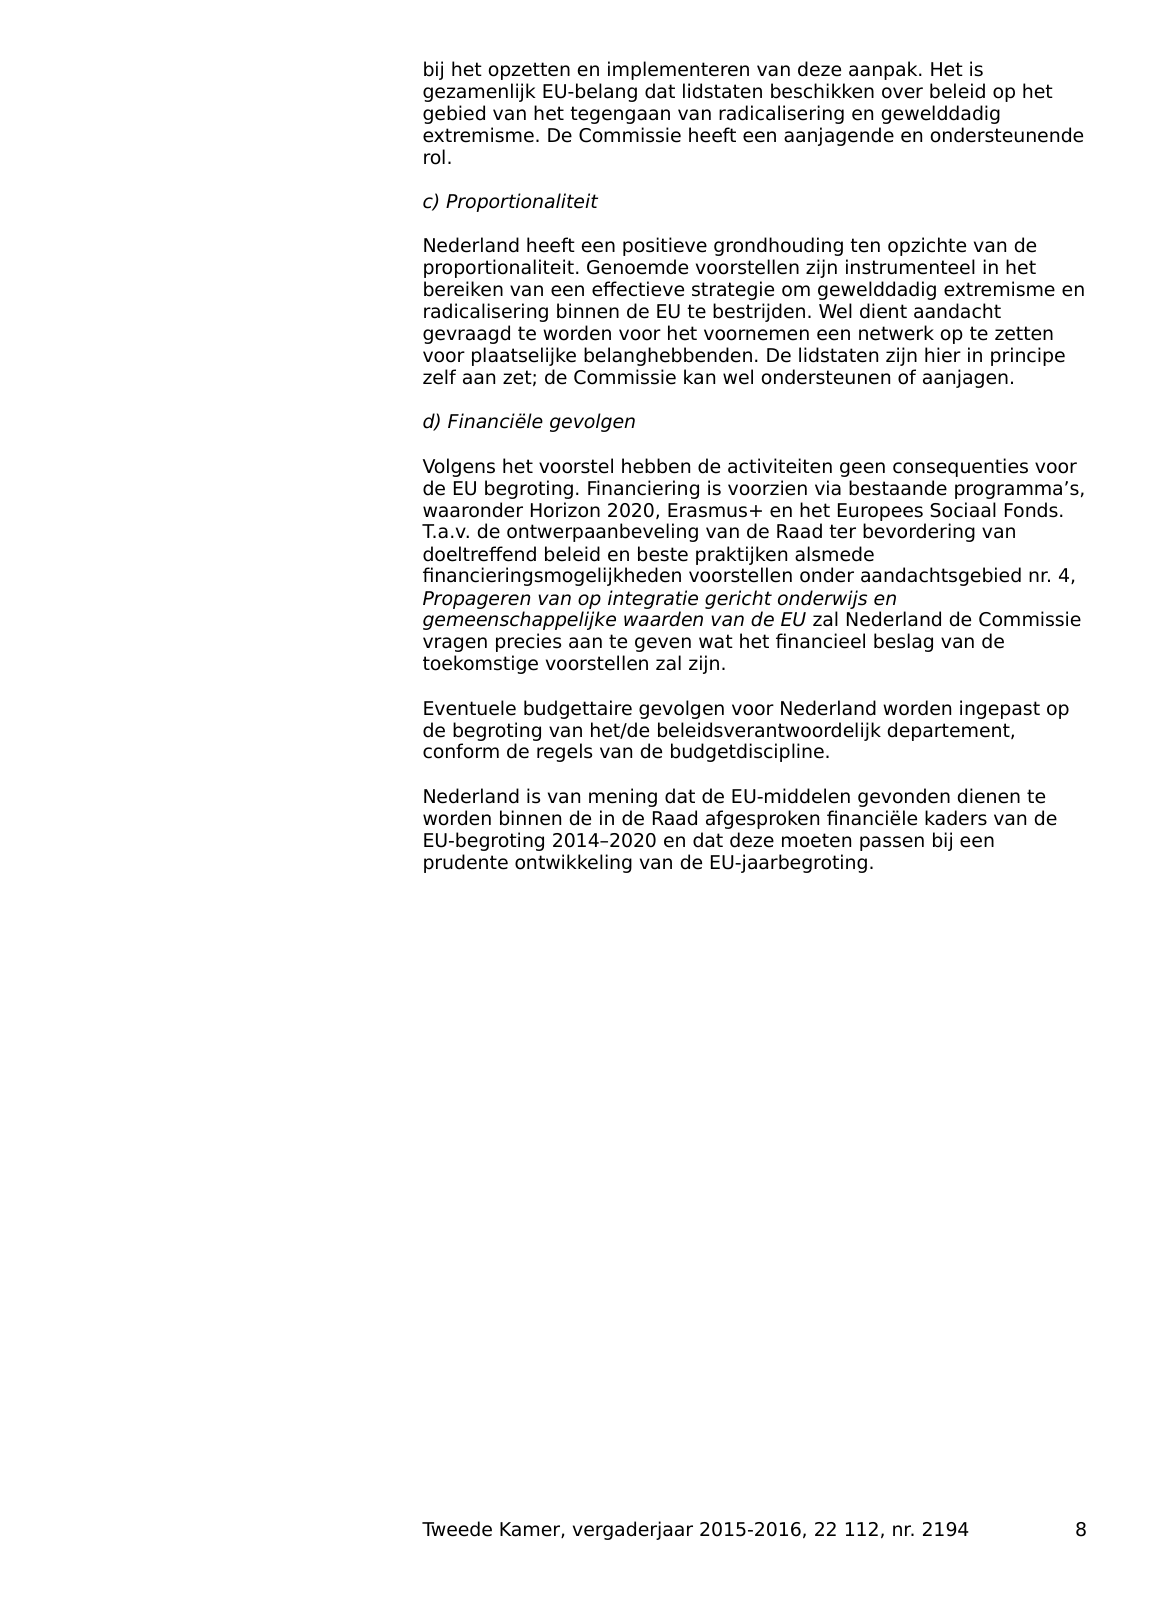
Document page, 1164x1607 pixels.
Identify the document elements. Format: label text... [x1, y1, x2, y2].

text bij het opzetten en implementeren van deze aanpak. Het is gezamenlijk EU-belang dat lidstaten beschikken over beleid op het gebied van het tegengaan van radicalisering en gewelddadig extremisme. De Commissie heeft een aanjagende en ondersteunende rol. [422, 59, 1087, 169]
text Nederland is van mening dat de EU-middelen gevonden dienen te worden binnen de in de Raad afgesproken financiële kaders van de EU-begroting 2014–2020 en dat deze moeten passen bij een prudente ontwikkeling van de EU-jaarbegroting. [422, 786, 1087, 873]
text Nederland heeft een positieve grondhouding ten opzichte van de proportionaliteit. Genoemde voorstellen zijn instrumenteel in het bereiken van een effectieve strategie om gewelddadig extremisme en radicalisering binnen de EU te bestrijden. Wel dient aandacht gevraagd te worden voor het voornemen een netwerk op te zetten voor plaatselijke belanghebbenden. De lidstaten zijn hier in principe zelf aan zet; de Commissie kan wel ondersteunen of aanjagen. [422, 235, 1087, 389]
subtitle d) Financiële gevolgen [422, 411, 1087, 433]
text Volgens het voorstel hebben de activiteiten geen consequenties voor de EU begroting. Financiering is voorzien via bestaande programma’s, waaronder Horizon 2020, Erasmus+ en het Europees Sociaal Fonds. [422, 456, 1087, 521]
text Eventuele budgettaire gevolgen voor Nederland worden ingepast op de begroting van het/de beleidsverantwoordelijk departement, conform de regels van de budgetdiscipline. [422, 697, 1087, 763]
subtitle c) Proportionaliteit [422, 191, 1087, 213]
text T.a.v. de ontwerpaanbeveling van de Raad ter bevordering van doeltreffend beleid en beste praktijken alsmede financieringsmogelijkheden voorstellen onder aandachtsgebied nr. 4, Propageren van op integratie gericht onderwijs en gemeenschappelijke waarden van de EU zal Nederland de Commissie vragen precies aan te geven wat het financieel beslag van de toekomstige voorstellen zal zijn. [422, 521, 1087, 675]
